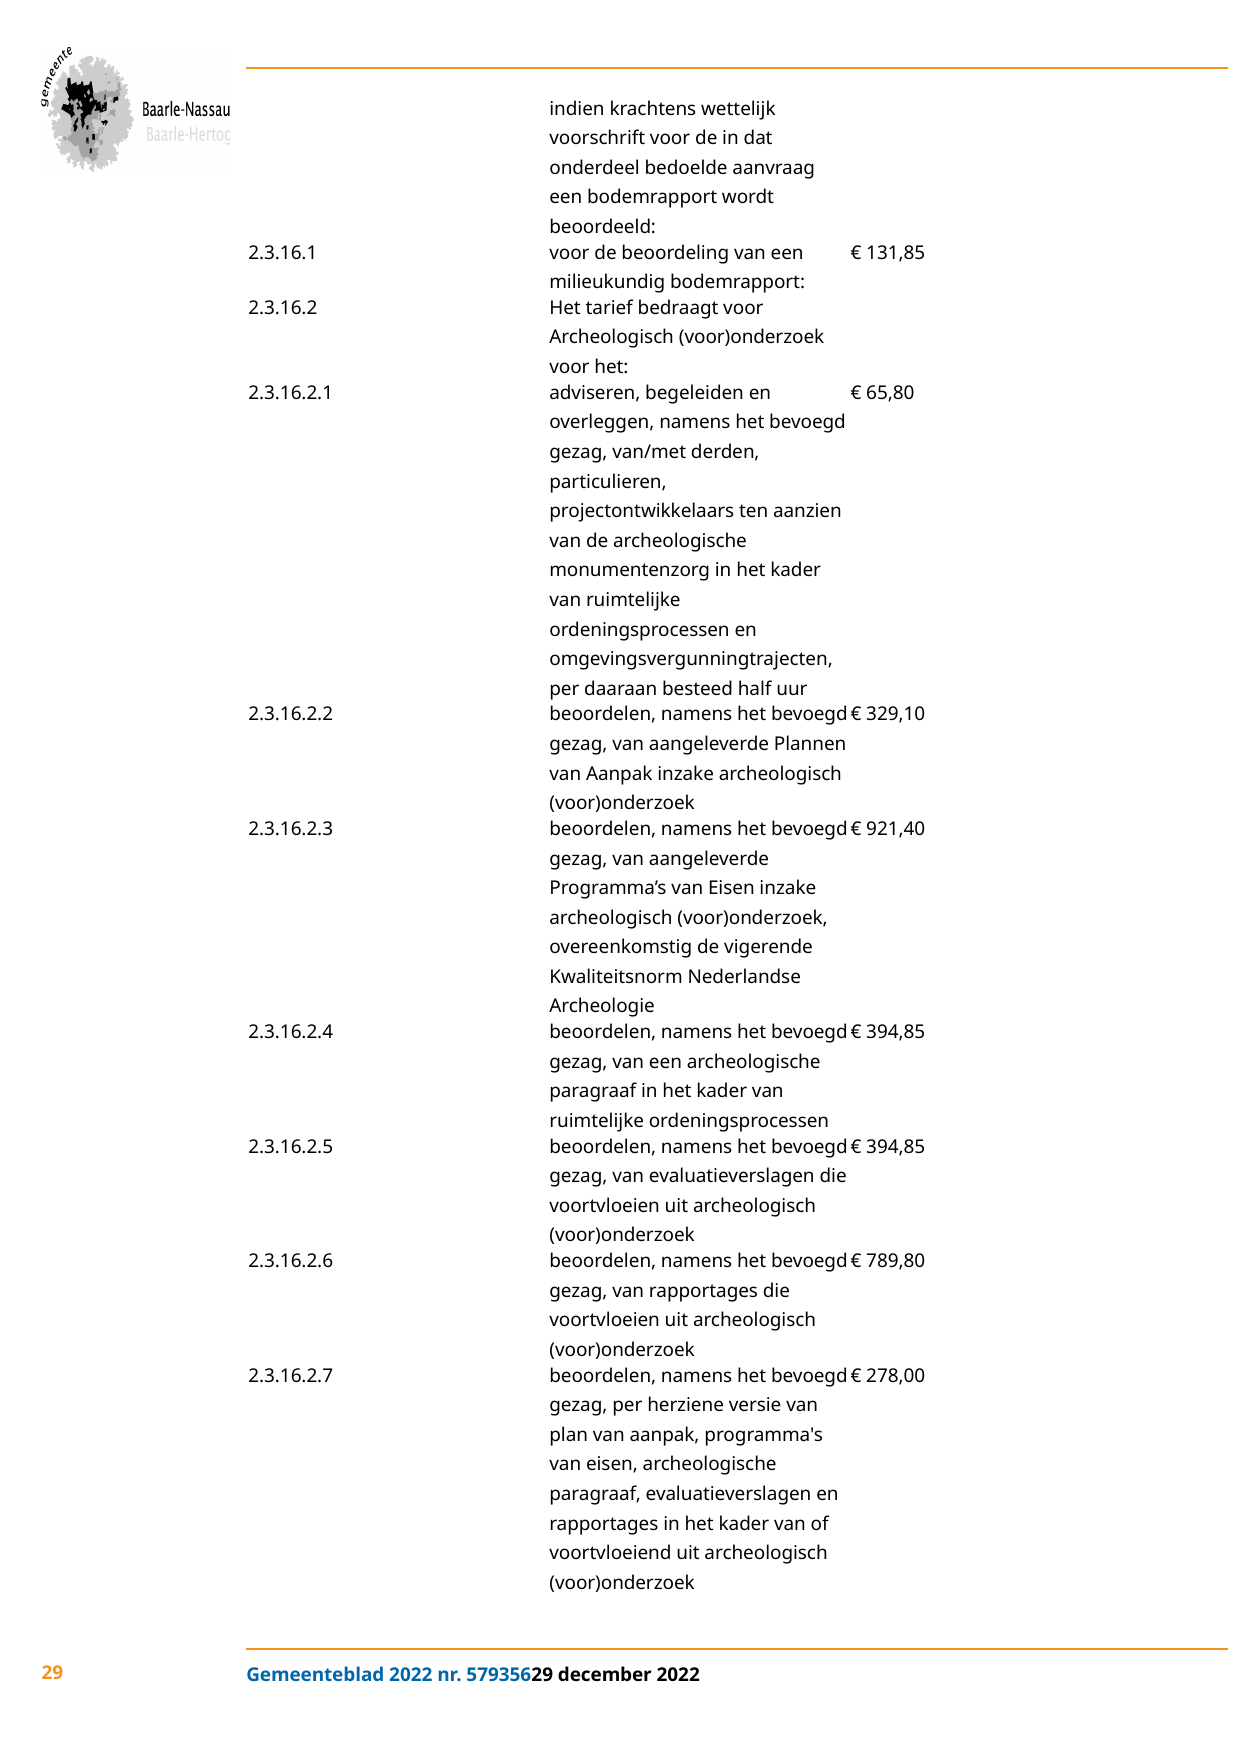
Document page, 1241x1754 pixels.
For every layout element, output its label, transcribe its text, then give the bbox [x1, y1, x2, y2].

table_cell 2.3.16.1 [248, 239, 549, 294]
table_cell 2.3.16.2.5 [248, 1133, 549, 1247]
table_cell € 329,10 [850, 701, 1152, 815]
table_cell indien krachtens wettelijk voorschrift voor de in dat onderdeel bedoelde aanvraag een bodemrapport wordt beoordeeld: [549, 95, 850, 239]
table_cell 2.3.16.2.3 [248, 815, 549, 1018]
table_cell [850, 294, 1152, 379]
table_cell 2.3.16.2.1 [248, 379, 549, 701]
table_cell beoordelen, namens het bevoegd gezag, van evaluatieverslagen die voortvloeien uit archeologisch (voor)onderzoek [549, 1133, 850, 1247]
table_cell € 131,85 [850, 239, 1152, 294]
table_cell 2.3.16.2.2 [248, 701, 549, 815]
table_cell [850, 95, 1152, 239]
table_cell 2.3.16.2.7 [248, 1362, 549, 1594]
table_cell beoordelen, namens het bevoegd gezag, van rapportages die voortvloeien uit archeologisch (voor)onderzoek [549, 1247, 850, 1362]
table_cell 2.3.16.2 [248, 294, 549, 379]
table_cell beoordelen, namens het bevoegd gezag, van aangeleverde Plannen van Aanpak inzake archeologisch (voor)onderzoek [549, 701, 850, 815]
table_cell € 278,00 [850, 1362, 1152, 1594]
table_cell 2.3.16.2.4 [248, 1018, 549, 1133]
picture [41, 47, 231, 172]
table_cell € 394,85 [850, 1018, 1152, 1133]
table_cell € 921,40 [850, 815, 1152, 1018]
table_cell beoordelen, namens het bevoegd gezag, van aangeleverde Programma’s van Eisen inzake archeologisch (voor)onderzoek, overeenkomstig de vigerende Kwaliteitsnorm Nederlandse Archeologie [549, 815, 850, 1018]
table_cell beoordelen, namens het bevoegd gezag, per herziene versie van plan van aanpak, programma's van eisen, archeologische paragraaf, evaluatieverslagen en rapportages in het kader van of voortvloeiend uit archeologisch (voor)onderzoek [549, 1362, 850, 1594]
table_cell [248, 95, 549, 239]
table_cell voor de beoordeling van een milieukundig bodemrapport: [549, 239, 850, 294]
table_cell adviseren, begeleiden en overleggen, namens het bevoegd gezag, van/met derden, particulieren, projectontwikkelaars ten aanzien van de archeologische monumentenzorg in het kader van ruimtelijke ordeningsprocessen en omgevingsvergunningtrajecten, per daaraan besteed half uur [549, 379, 850, 701]
table_cell € 65,80 [850, 379, 1152, 701]
table_cell 2.3.16.2.6 [248, 1247, 549, 1362]
table_cell € 789,80 [850, 1247, 1152, 1362]
table_cell beoordelen, namens het bevoegd gezag, van een archeologische paragraaf in het kader van ruimtelijke ordeningsprocessen [549, 1018, 850, 1133]
table_cell € 394,85 [850, 1133, 1152, 1247]
table_cell Het tarief bedraagt voor Archeologisch (voor)onderzoek voor het: [549, 294, 850, 379]
